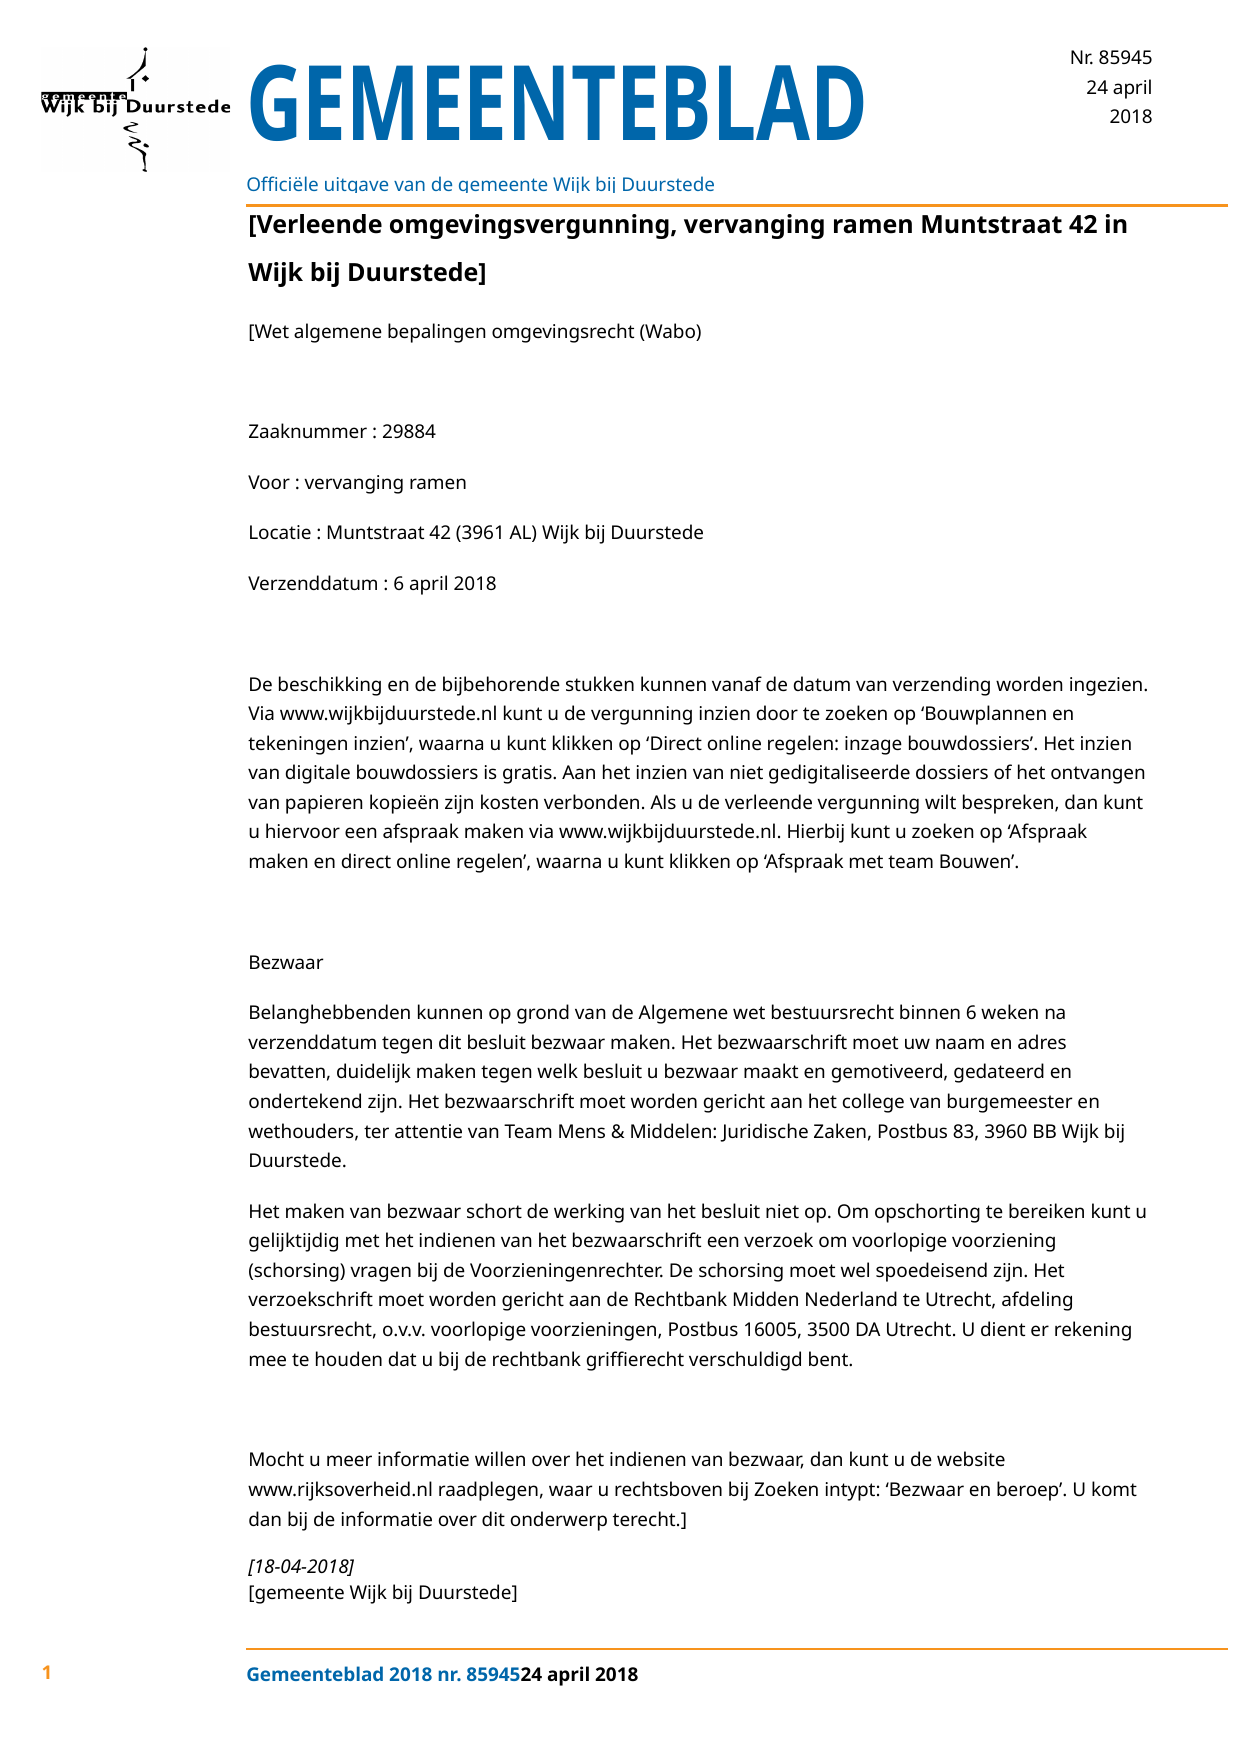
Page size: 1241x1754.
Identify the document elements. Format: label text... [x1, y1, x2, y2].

text Verzenddatum : 6 april 2018 [248, 570, 1152, 596]
text Het maken van bezwaar schort de werking van het besluit niet op. Om opschorting te bereiken kunt u gelijktijdig met het indienen van het bezwaarschrift een verzoek om voorlopige voorziening (schorsing) vragen bij de Voorzieningenrechter. De schorsing moet wel spoedeisend zijn. Het verzoekschrift moet worden gericht aan de Rechtbank Midden Nederland te Utrecht, afdeling bestuursrecht, o.v.v. voorlopige voorzieningen, Postbus 16005, 3500 DA Utrecht. U dient er rekening mee te houden dat u bij de rechtbank griffierecht verschuldigd bent. [248, 1198, 1152, 1372]
text [Verleende omgevingsvergunning, vervanging ramen Muntstraat 42 in Wijk bij Duurstede] [248, 207, 1152, 288]
text Mocht u meer informatie willen over het indienen van bezwaar, dan kunt u de website www.rijksoverheid.nl raadplegen, waar u rechtsboven bij Zoeken intypt: ‘Bezwaar en beroep’. U komt dan bij de informatie over dit onderwerp terecht.] [248, 1447, 1152, 1532]
text Locatie : Muntstraat 42 (3961 AL) Wijk bij Duurstede [248, 519, 1152, 545]
text [18-04-2018] [248, 1554, 1152, 1579]
text [Wet algemene bepalingen omgevingsrecht (Wabo) [248, 318, 1152, 344]
text De beschikking en de bijbehorende stukken kunnen vanaf de datum van verzending worden ingezien. Via www.wijkbijduurstede.nl kunt u de vergunning inzien door te zoeken op ‘Bouwplannen en tekeningen inzien’, waarna u kunt klikken op ‘Direct online regelen: inzage bouwdossiers’. Het inzien van digitale bouwdossiers is gratis. Aan het inzien van niet gedigitaliseerde dossiers of het ontvangen van papieren kopieën zijn kosten verbonden. Als u de verleende vergunning wilt bespreken, dan kunt u hiervoor een afspraak maken via www.wijkbijduurstede.nl. Hierbij kunt u zoeken op ‘Afspraak maken en direct online regelen’, waarna u kunt klikken op ‘Afspraak met team Bouwen’. [248, 671, 1152, 874]
text [gemeente Wijk bij Duurstede] [248, 1579, 1152, 1605]
text Bezwaar [248, 949, 1152, 975]
picture [41, 47, 231, 172]
text Zaaknummer : 29884 [248, 419, 1152, 444]
text Belanghebbenden kunnen op grond van de Algemene wet bestuursrecht binnen 6 weken na verzenddatum tegen dit besluit bezwaar maken. Het bezwaarschrift moet uw naam en adres bevatten, duidelijk maken tegen welk besluit u bezwaar maakt en gemotiveerd, gedateerd en ondertekend zijn. Het bezwaarschrift moet worden gericht aan het college van burgemeester en wethouders, ter attentie van Team Mens & Middelen: Juridische Zaken, Postbus 83, 3960 BB Wijk bij Duurstede. [248, 999, 1152, 1173]
text Voor : vervanging ramen [248, 469, 1152, 495]
